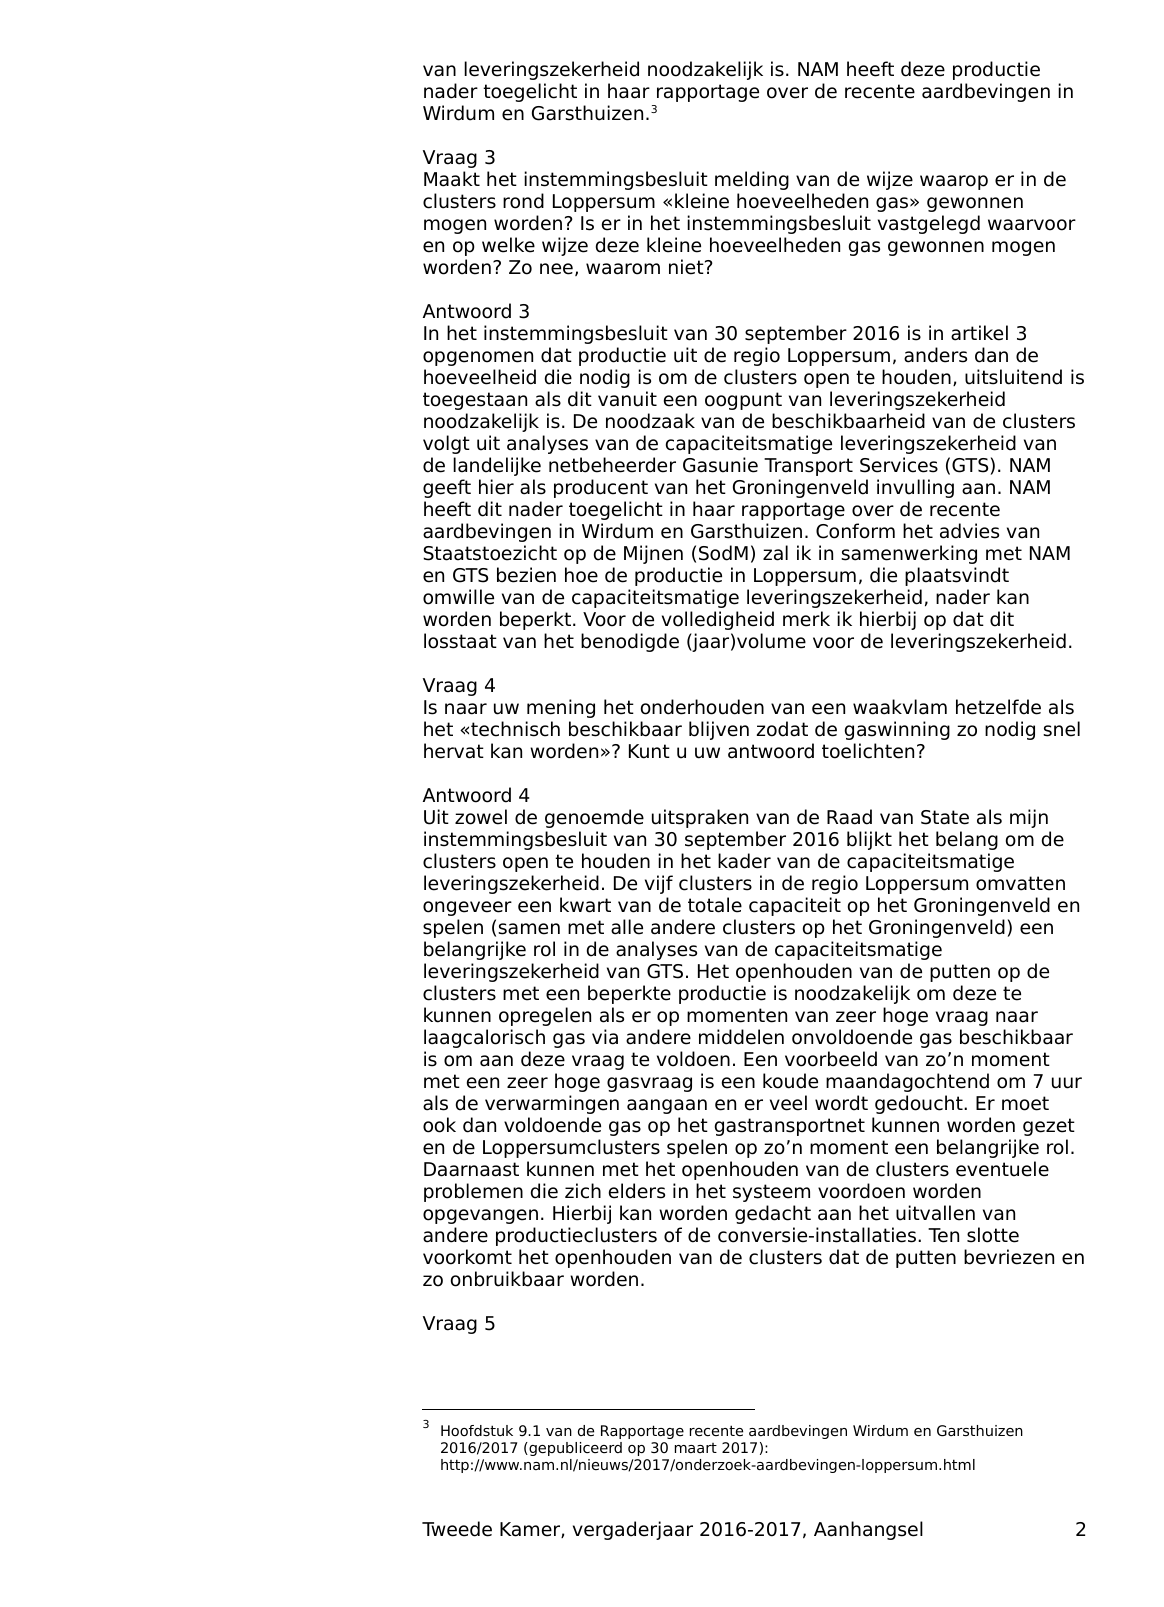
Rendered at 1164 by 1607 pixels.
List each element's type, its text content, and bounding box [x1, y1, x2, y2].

text Antwoord 3 [422, 301, 1087, 323]
text van leveringszekerheid noodzakelijk is. NAM heeft deze productie nader toegelicht in haar rapportage over de recente aardbevingen in Wirdum en Garsthuizen. [422, 59, 1087, 125]
text Vraag 4 [422, 675, 1087, 697]
text Vraag 3 [422, 147, 1087, 169]
text Maakt het instemmingsbesluit melding van de wijze waarop er in de clusters rond Loppersum «kleine hoeveelheden gas» gewonnen mogen worden? Is er in het instemmingsbesluit vastgelegd waarvoor en op welke wijze deze kleine hoeveelheden gas gewonnen mogen worden? Zo nee, waarom niet? [422, 169, 1087, 279]
text Antwoord 4 [422, 785, 1087, 807]
text Is naar uw mening het onderhouden van een waakvlam hetzelfde als het «technisch beschikbaar blijven zodat de gaswinning zo nodig snel hervat kan worden»? Kunt u uw antwoord toelichten? [422, 697, 1087, 763]
text In het instemmingsbesluit van 30 september 2016 is in artikel 3 opgenomen dat productie uit de regio Loppersum, anders dan de hoeveelheid die nodig is om de clusters open te houden, uitsluitend is toegestaan als dit vanuit een oogpunt van leveringszekerheid noodzakelijk is. De noodzaak van de beschikbaarheid van de clusters volgt uit analyses van de capaciteitsmatige leveringszekerheid van de landelijke netbeheerder Gasunie Transport Services (GTS). NAM geeft hier als producent van het Groningenveld invulling aan. NAM heeft dit nader toegelicht in haar rapportage over de recente aardbevingen in Wirdum en Garsthuizen. Conform het advies van Staatstoezicht op de Mijnen (SodM) zal ik in samenwerking met NAM en GTS bezien hoe de productie in Loppersum, die plaatsvindt omwille van de capaciteitsmatige leveringszekerheid, nader kan worden beperkt. Voor de volledigheid merk ik hierbij op dat dit losstaat van het benodigde (jaar)volume voor de leveringszekerheid. [422, 323, 1087, 653]
text Hoofdstuk 9.1 van de Rapportage recente aardbevingen Wirdum en Garsthuizen 2016/2017 (gepubliceerd op 30 maart 2017): http://www.nam.nl/nieuws/2017/onderzoek-aardbevingen-loppersum.html [422, 1418, 1087, 1474]
text Vraag 5 [422, 1313, 1087, 1335]
text Uit zowel de genoemde uitspraken van de Raad van State als mijn instemmingsbesluit van 30 september 2016 blijkt het belang om de clusters open te houden in het kader van de capaciteitsmatige leveringszekerheid. De vijf clusters in de regio Loppersum omvatten ongeveer een kwart van de totale capaciteit op het Groningenveld en spelen (samen met alle andere clusters op het Groningenveld) een belangrijke rol in de analyses van de capaciteitsmatige leveringszekerheid van GTS. Het openhouden van de putten op de clusters met een beperkte productie is noodzakelijk om deze te kunnen opregelen als er op momenten van zeer hoge vraag naar laagcalorisch gas via andere middelen onvoldoende gas beschikbaar is om aan deze vraag te voldoen. Een voorbeeld van zo’n moment met een zeer hoge gasvraag is een koude maandagochtend om 7 uur als de verwarmingen aangaan en er veel wordt gedoucht. Er moet ook dan voldoende gas op het gastransportnet kunnen worden gezet en de Loppersumclusters spelen op zo’n moment een belangrijke rol. Daarnaast kunnen met het openhouden van de clusters eventuele problemen die zich elders in het systeem voordoen worden opgevangen. Hierbij kan worden gedacht aan het uitvallen van andere productieclusters of de conversie-installaties. Ten slotte voorkomt het openhouden van de clusters dat de putten bevriezen en zo onbruikbaar worden. [422, 807, 1087, 1291]
